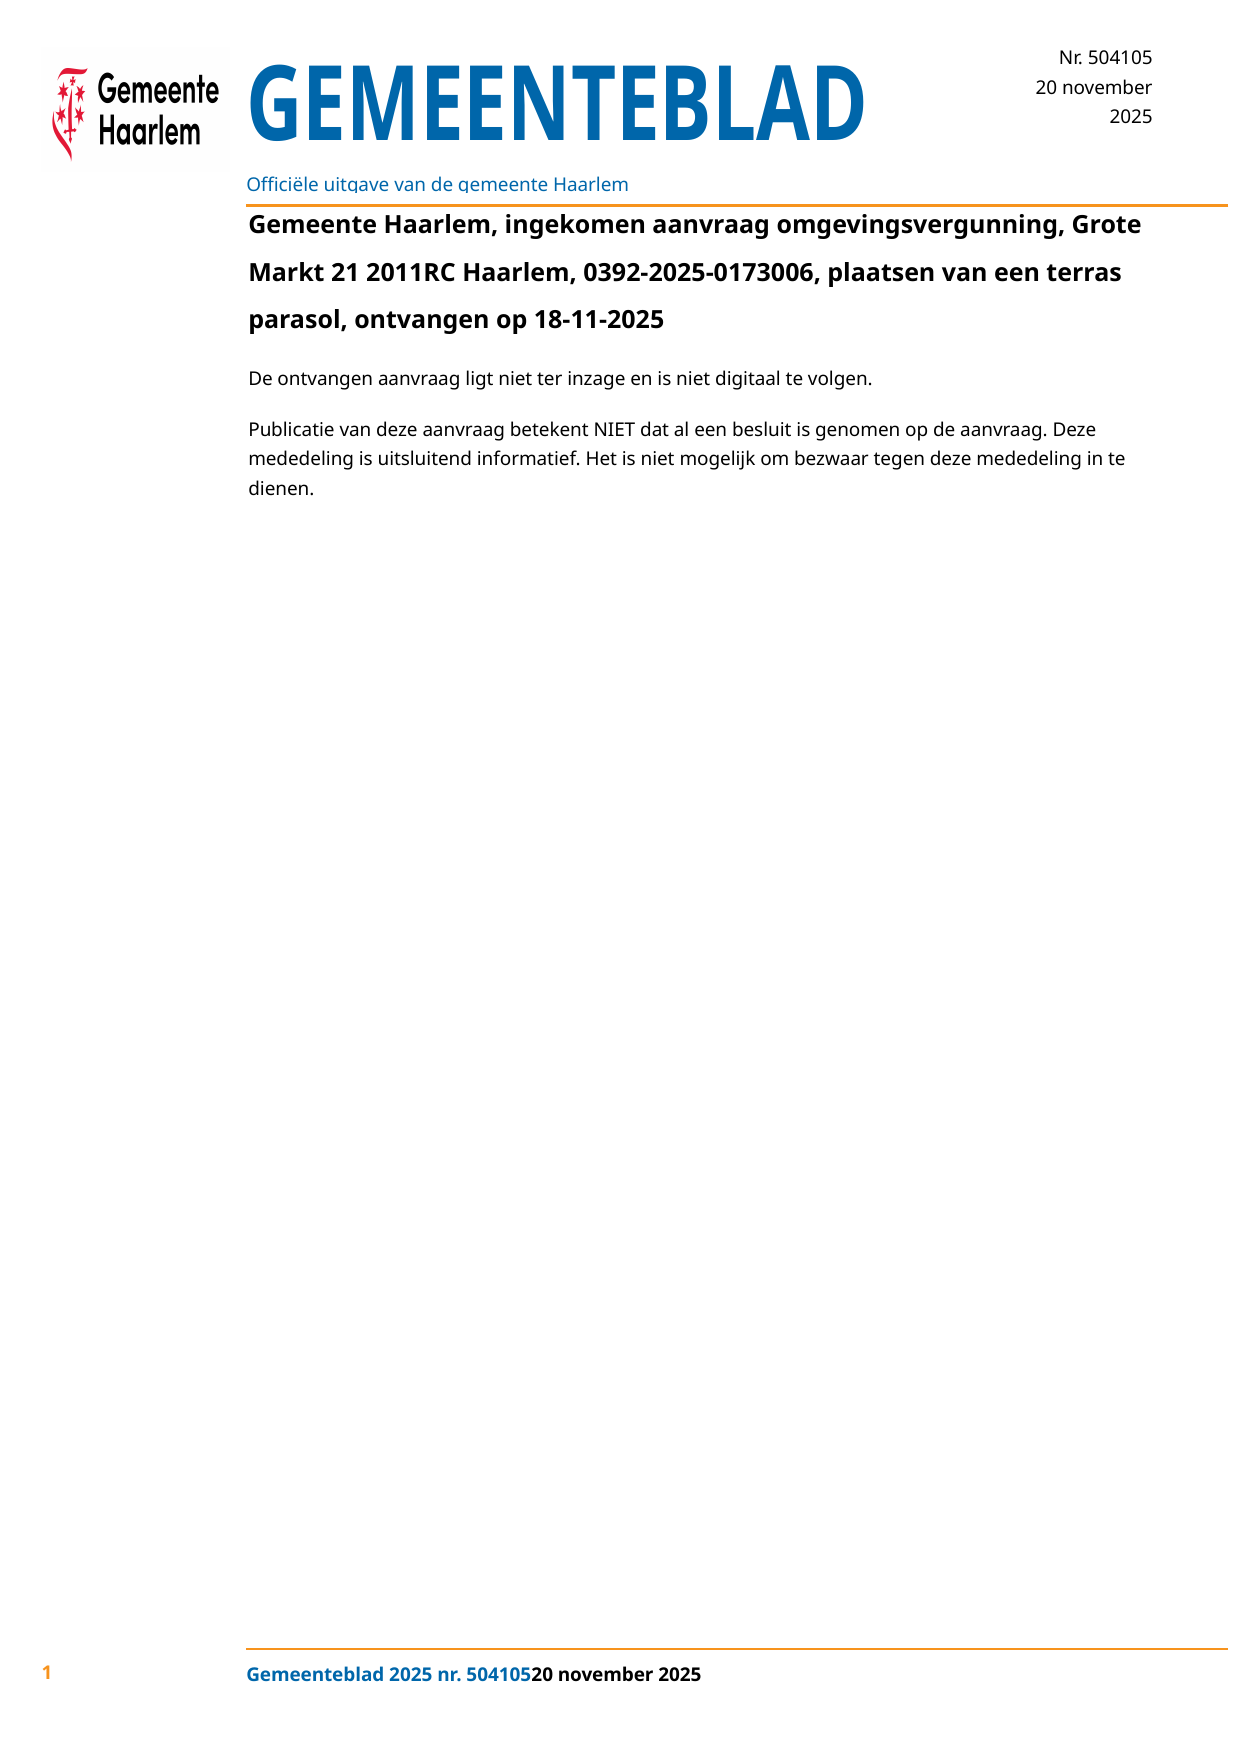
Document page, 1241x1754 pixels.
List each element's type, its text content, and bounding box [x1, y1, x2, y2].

text Publicatie van deze aanvraag betekent NIET dat al een besluit is genomen op de aanvraag. Deze mededeling is uitsluitend informatief. Het is niet mogelijk om bezwaar tegen deze mededeling in te dienen. [248, 416, 1152, 501]
picture [41, 47, 231, 172]
text Gemeente Haarlem, ingekomen aanvraag omgevingsvergunning, Grote Markt 21 2011RC Haarlem, 0392-2025-0173006, plaatsen van een terras parasol, ontvangen op 18-11-2025 [248, 207, 1152, 336]
text De ontvangen aanvraag ligt niet ter inzage en is niet digitaal te volgen. [248, 366, 1152, 391]
